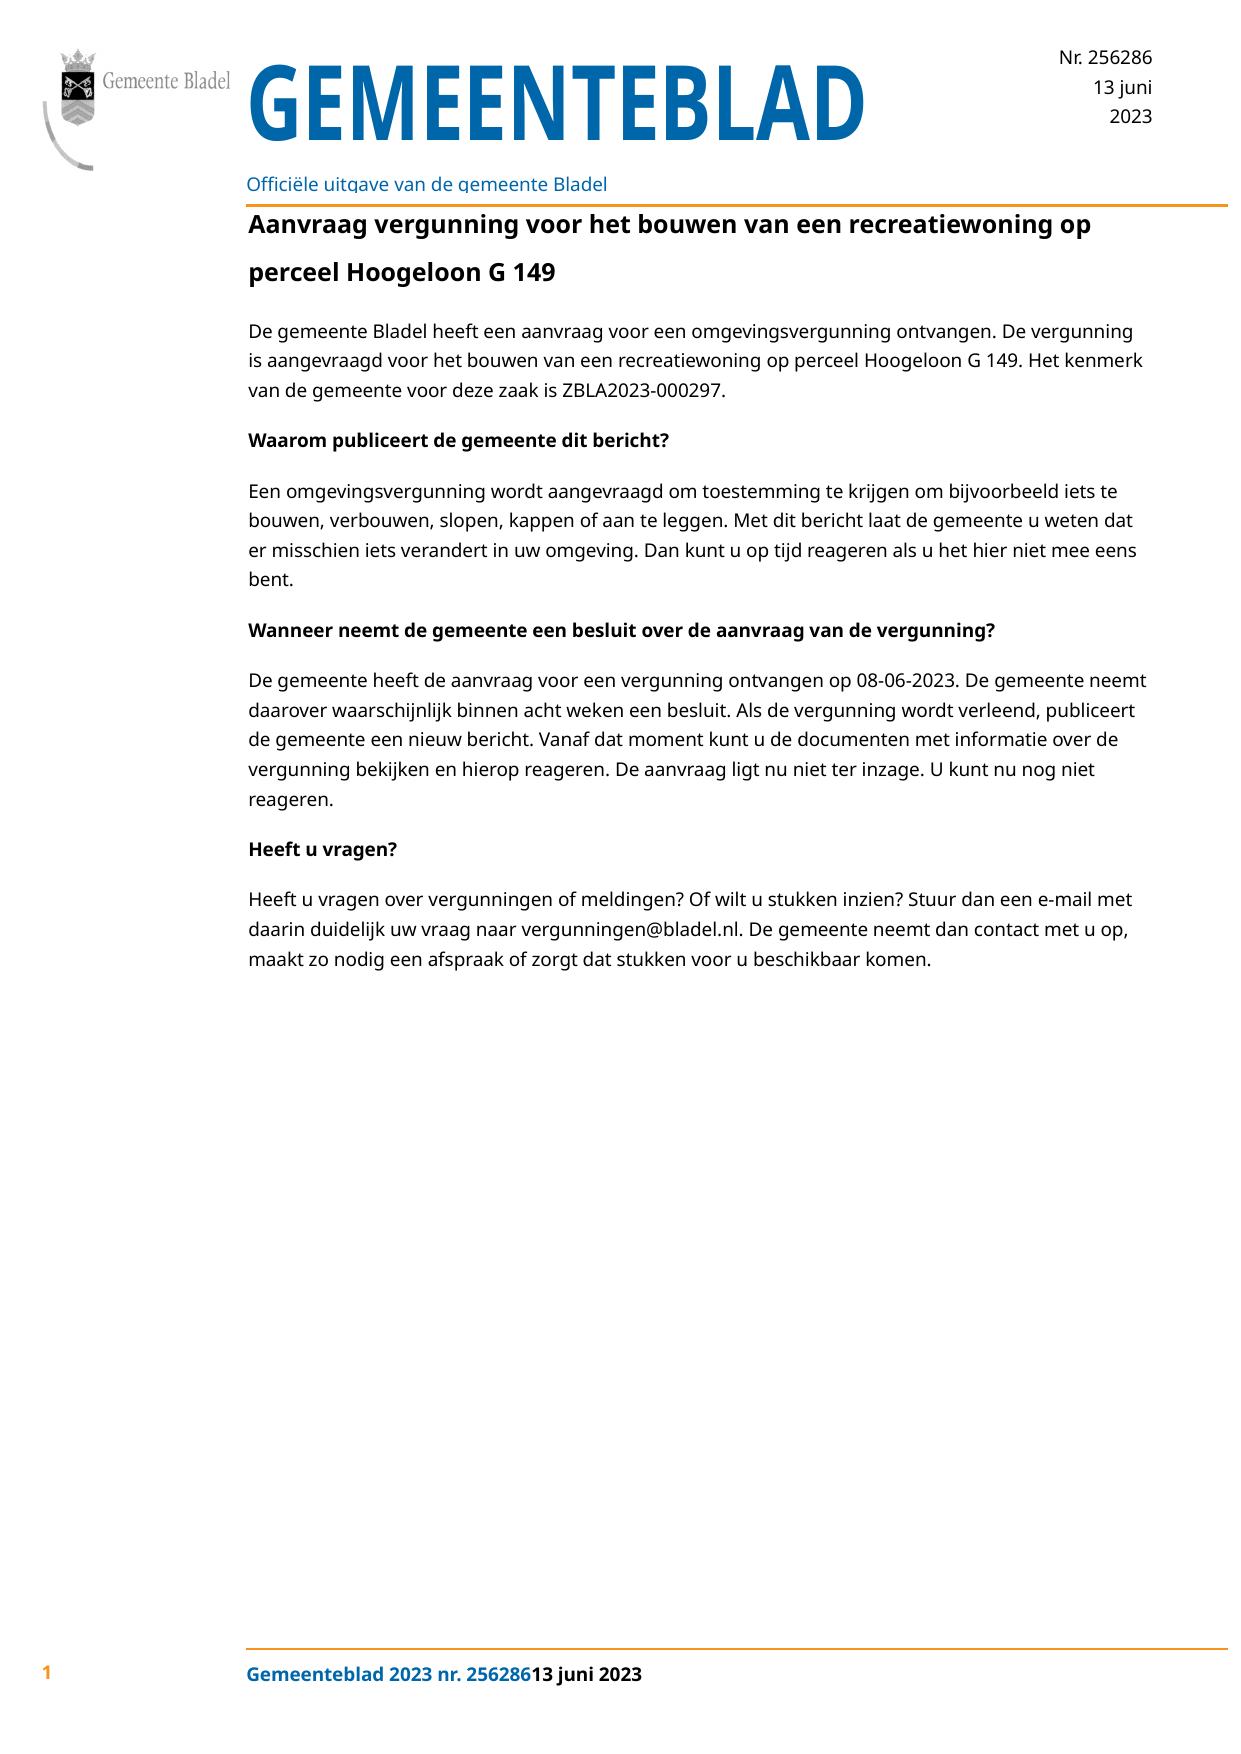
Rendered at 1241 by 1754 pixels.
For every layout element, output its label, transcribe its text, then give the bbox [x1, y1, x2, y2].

text Een omgevingsvergunning wordt aangevraagd om toestemming te krijgen om bijvoorbeeld iets te bouwen, verbouwen, slopen, kappen of aan te leggen. Met dit bericht laat de gemeente u weten dat er misschien iets verandert in uw omgeving. Dan kunt u op tijd reageren als u het hier niet mee eens bent. [248, 478, 1152, 592]
text Heeft u vragen over vergunningen of meldingen? Of wilt u stukken inzien? Stuur dan een e-mail met daarin duidelijk uw vraag naar vergunningen@bladel.nl. De gemeente neemt dan contact met u op, maakt zo nodig een afspraak of zorgt dat stukken voor u beschikbaar komen. [248, 887, 1152, 972]
text Wanneer neemt de gemeente een besluit over de aanvraag van de vergunning? [248, 617, 1152, 643]
text Heeft u vragen? [248, 836, 1152, 862]
text De gemeente Bladel heeft een aanvraag voor een omgevingsvergunning ontvangen. De vergunning is aangevraagd voor het bouwen van een recreatiewoning op perceel Hoogeloon G 149. Het kenmerk van de gemeente voor deze zaak is ZBLA2023-000297. [248, 318, 1152, 403]
text Waarom publiceert de gemeente dit bericht? [248, 427, 1152, 453]
text De gemeente heeft de aanvraag voor een vergunning ontvangen op 08-06-2023. De gemeente neemt daarover waarschijnlijk binnen acht weken een besluit. Als de vergunning wordt verleend, publiceert de gemeente een nieuw bericht. Vanaf dat moment kunt u de documenten met informatie over de vergunning bekijken en hierop reageren. De aanvraag ligt nu niet ter inzage. U kunt nu nog niet reageren. [248, 667, 1152, 812]
picture [41, 47, 231, 172]
text Aanvraag vergunning voor het bouwen van een recreatiewoning op perceel Hoogeloon G 149 [248, 207, 1152, 288]
